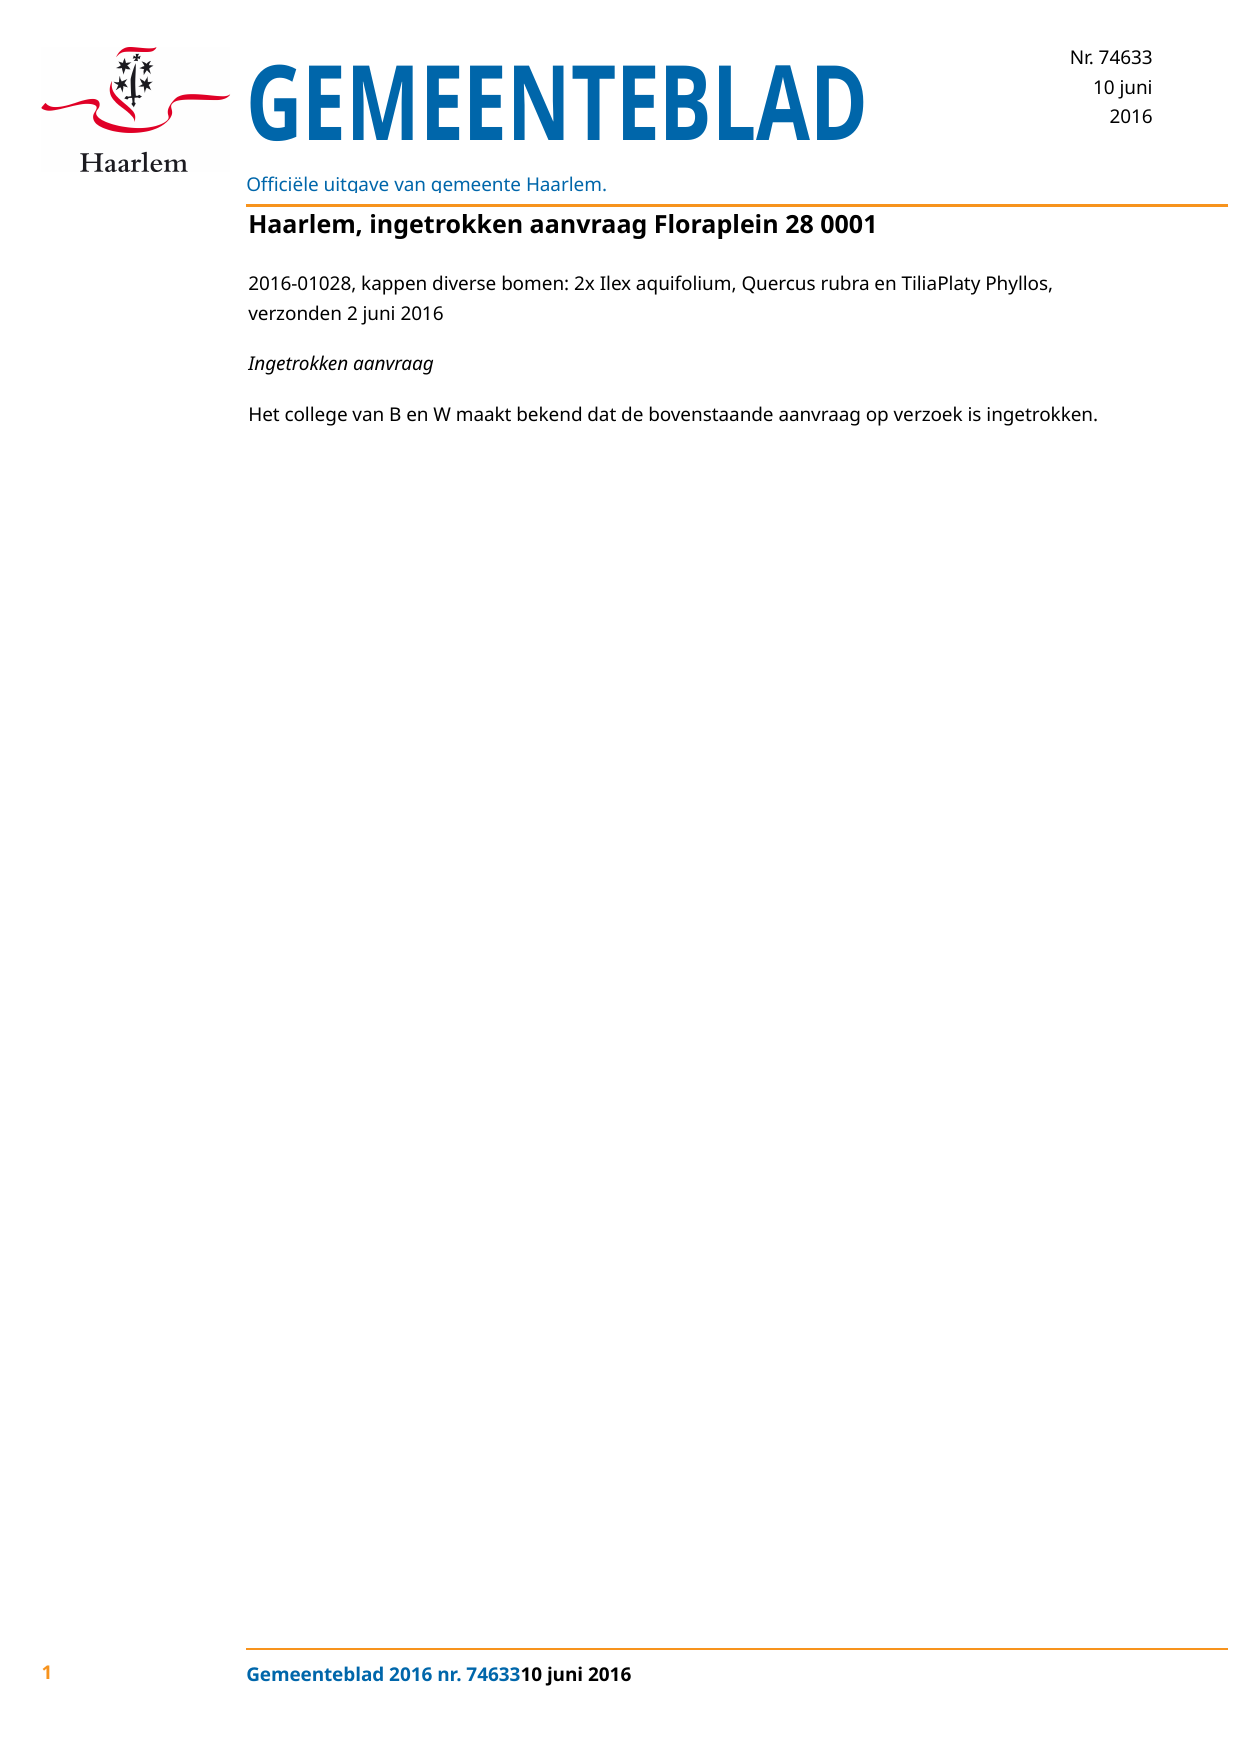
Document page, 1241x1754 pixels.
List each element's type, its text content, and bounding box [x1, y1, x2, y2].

text Haarlem, ingetrokken aanvraag Floraplein 28 0001 [248, 207, 1152, 241]
text Het college van B en W maakt bekend dat de bovenstaande aanvraag op verzoek is ingetrokken. [248, 401, 1152, 426]
text Ingetrokken aanvraag [248, 350, 1152, 376]
text 2016-01028, kappen diverse bomen: 2x Ilex aquifolium, Quercus rubra en TiliaPlaty Phyllos, verzonden 2 juni 2016 [248, 270, 1152, 326]
picture [41, 47, 231, 172]
